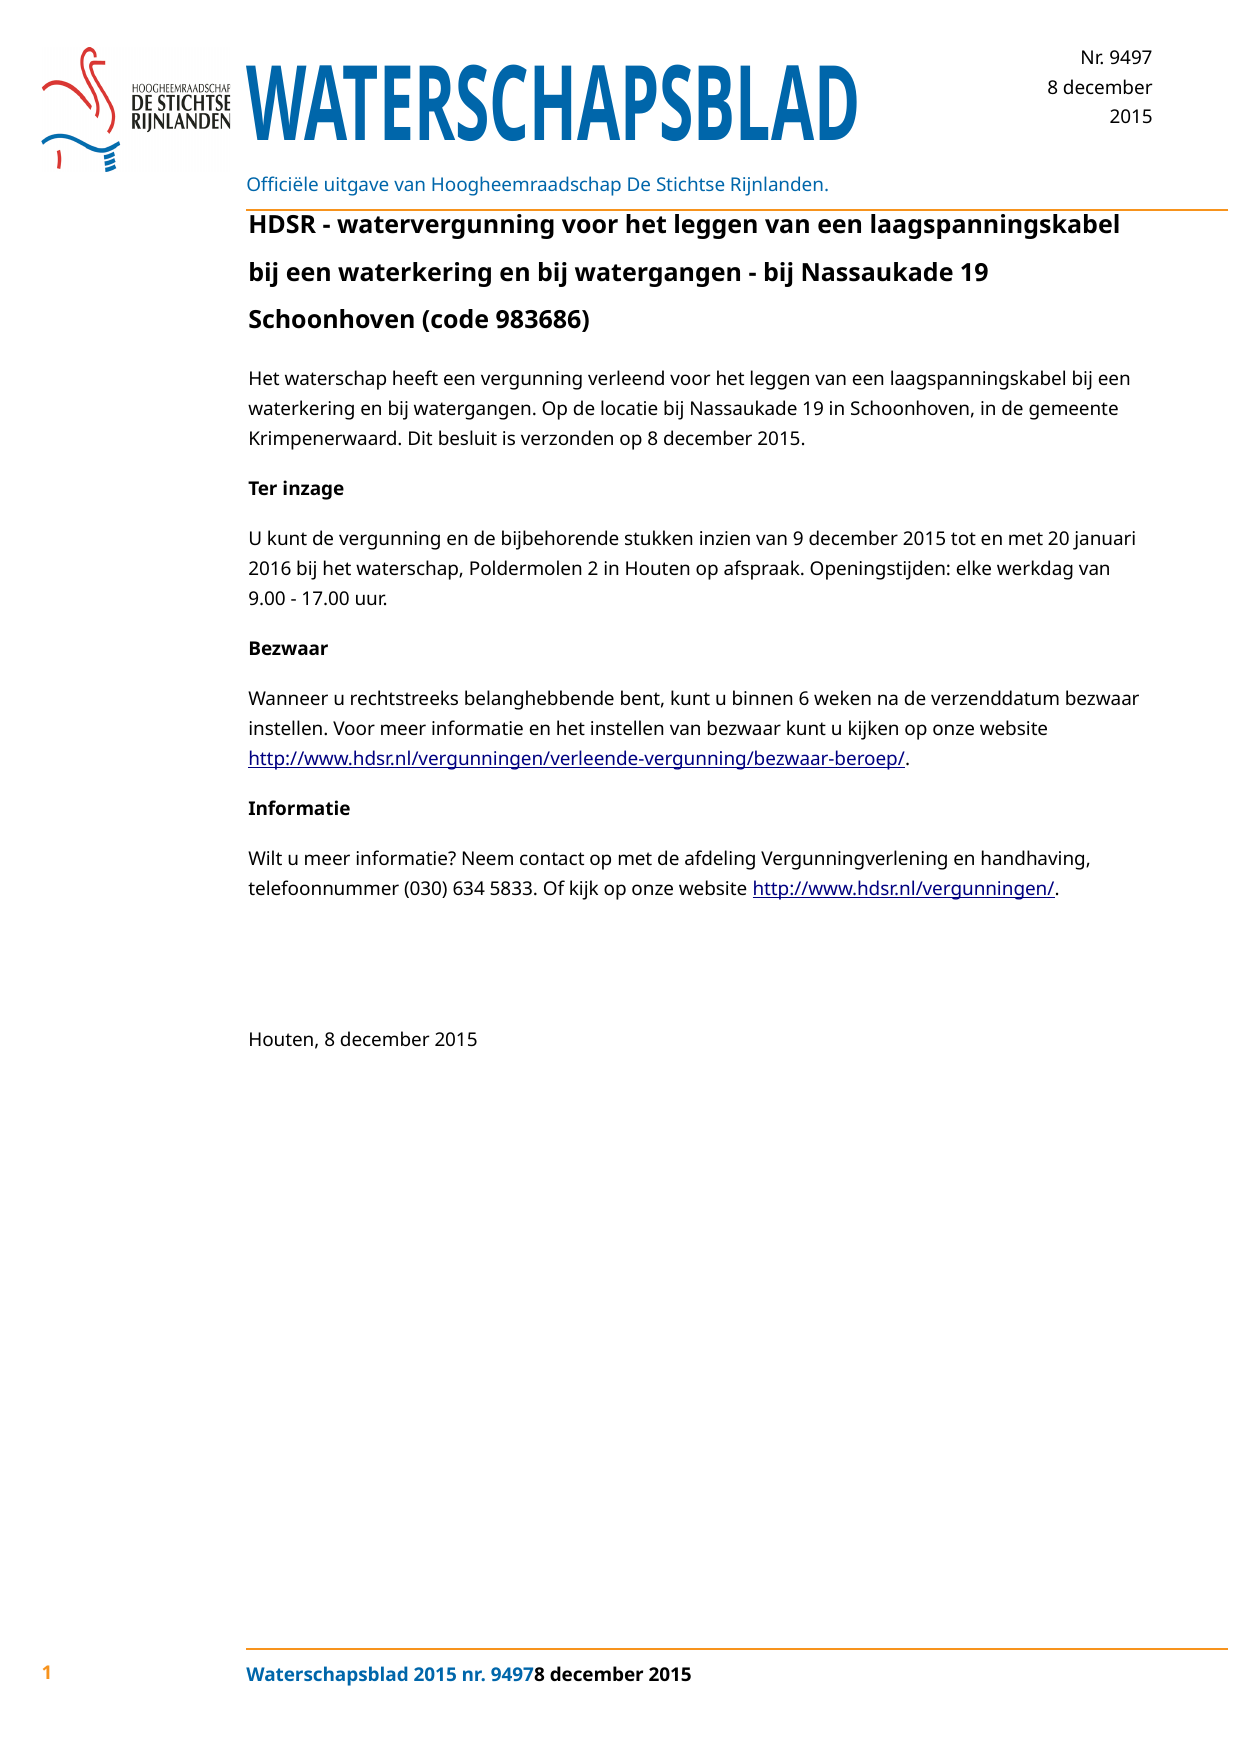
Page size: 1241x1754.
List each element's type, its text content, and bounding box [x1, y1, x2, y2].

text U kunt de vergunning en de bijbehorende stukken inzien van 9 december 2015 tot en met 20 januari 2016 bij het waterschap, Poldermolen 2 in Houten op afspraak. Openingstijden: elke werkdag van 9.00 - 17.00 uur. [248, 526, 1152, 610]
text Ter inzage [248, 475, 1152, 501]
text Bezwaar [248, 635, 1152, 661]
picture [41, 47, 231, 172]
text Wanneer u rechtstreeks belanghebbende bent, kunt u binnen 6 weken na de verzenddatum bezwaar instellen. Voor meer informatie en het instellen van bezwaar kunt u kijken op onze website http://www.hdsr.nl/vergunningen/verleende-vergunning/bezwaar-beroep/. [248, 686, 1152, 770]
text Houten, 8 december 2015 [248, 1026, 1152, 1052]
text Wilt u meer informatie? Neem contact op met de afdeling Vergunningverlening en handhaving, telefoonnummer (030) 634 5833. Of kijk op onze website http://www.hdsr.nl/vergunningen/. [248, 846, 1152, 901]
text HDSR - watervergunning voor het leggen van een laagspanningskabel bij een waterkering en bij watergangen - bij Nassaukade 19 Schoonhoven (code 983686) [248, 211, 1152, 336]
text Het waterschap heeft een vergunning verleend voor het leggen van een laagspanningskabel bij een waterkering en bij watergangen. Op de locatie bij Nassaukade 19 in Schoonhoven, in de gemeente Krimpenerwaard. Dit besluit is verzonden op 8 december 2015. [248, 366, 1152, 450]
text Informatie [248, 795, 1152, 821]
